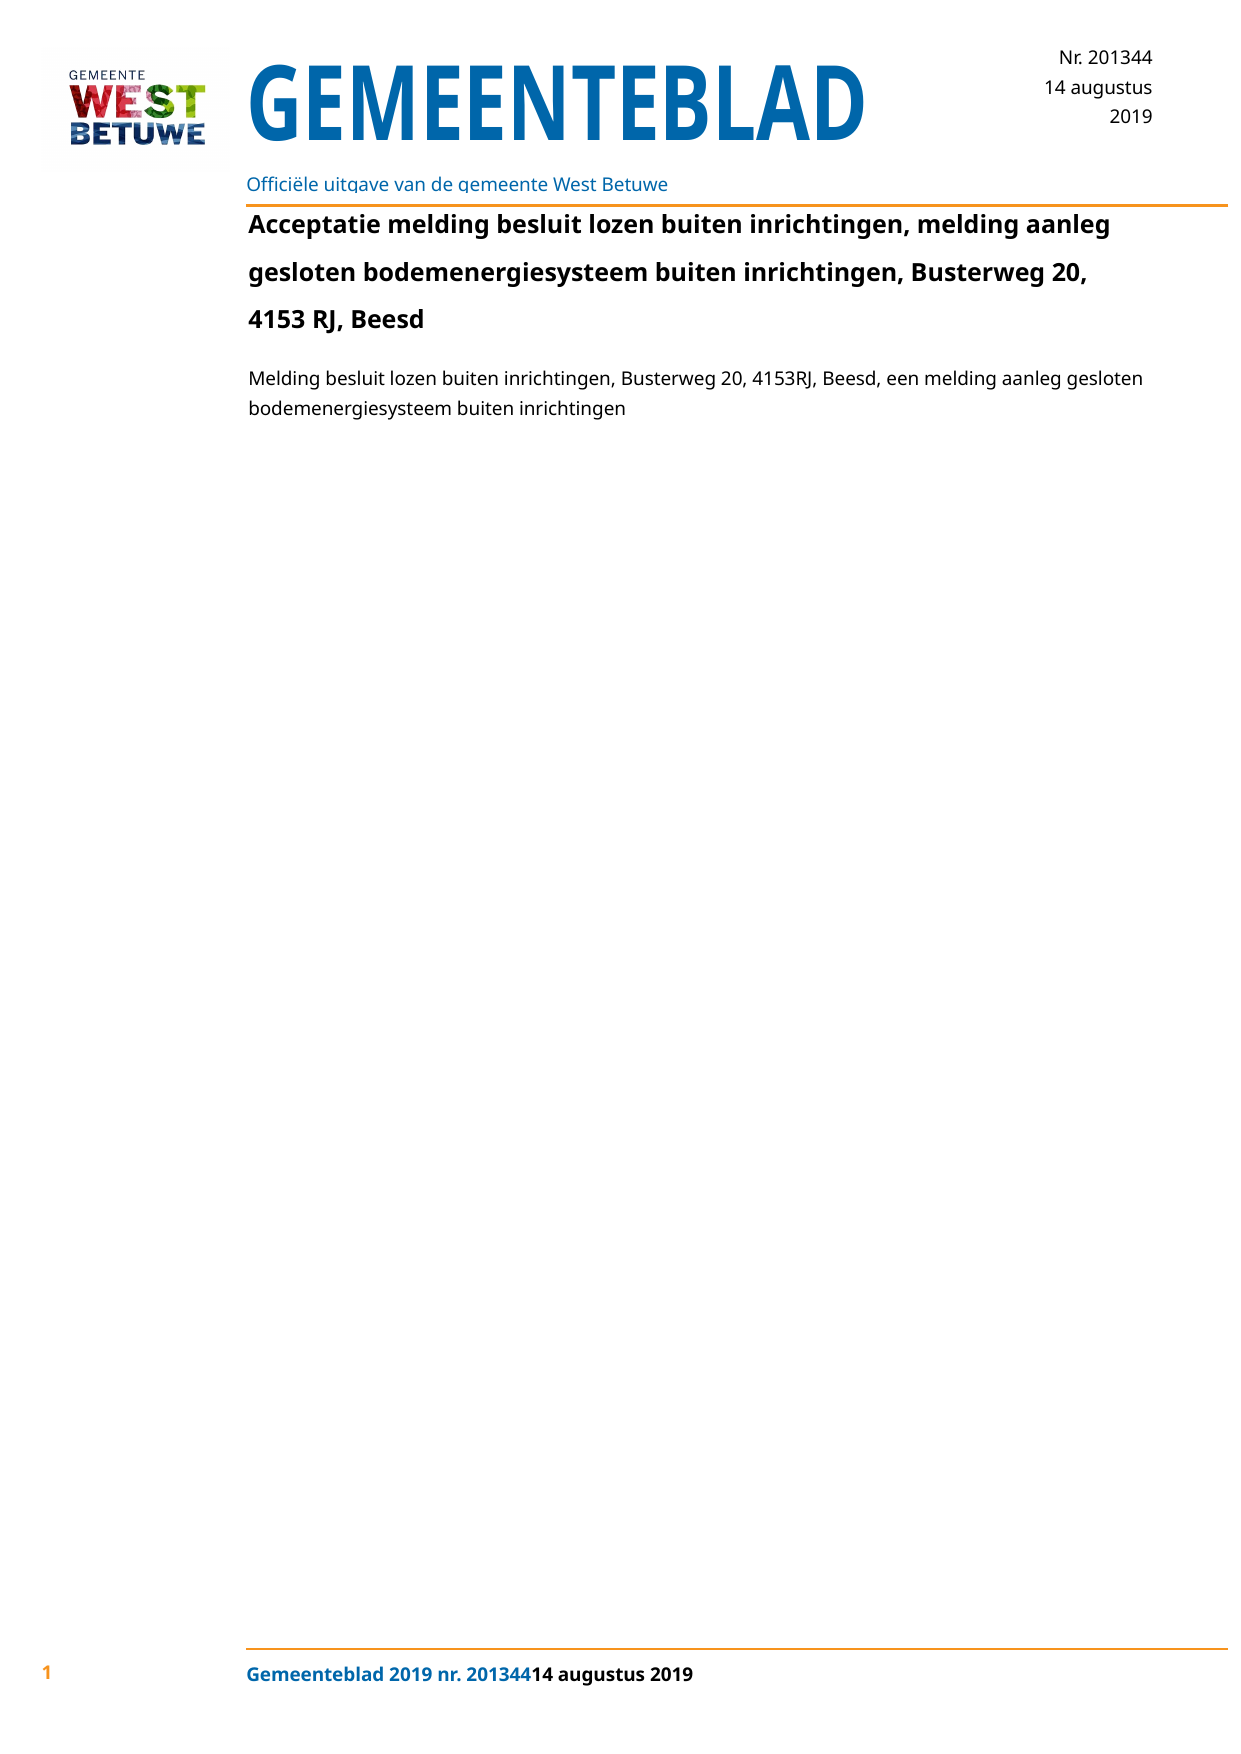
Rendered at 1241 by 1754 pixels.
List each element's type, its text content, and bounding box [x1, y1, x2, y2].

text Acceptatie melding besluit lozen buiten inrichtingen, melding aanleg gesloten bodemenergiesysteem buiten inrichtingen, Busterweg 20, 4153 RJ, Beesd [248, 207, 1152, 336]
picture [41, 47, 231, 172]
text Melding besluit lozen buiten inrichtingen, Busterweg 20, 4153RJ, Beesd, een melding aanleg gesloten bodemenergiesysteem buiten inrichtingen [248, 366, 1152, 421]
